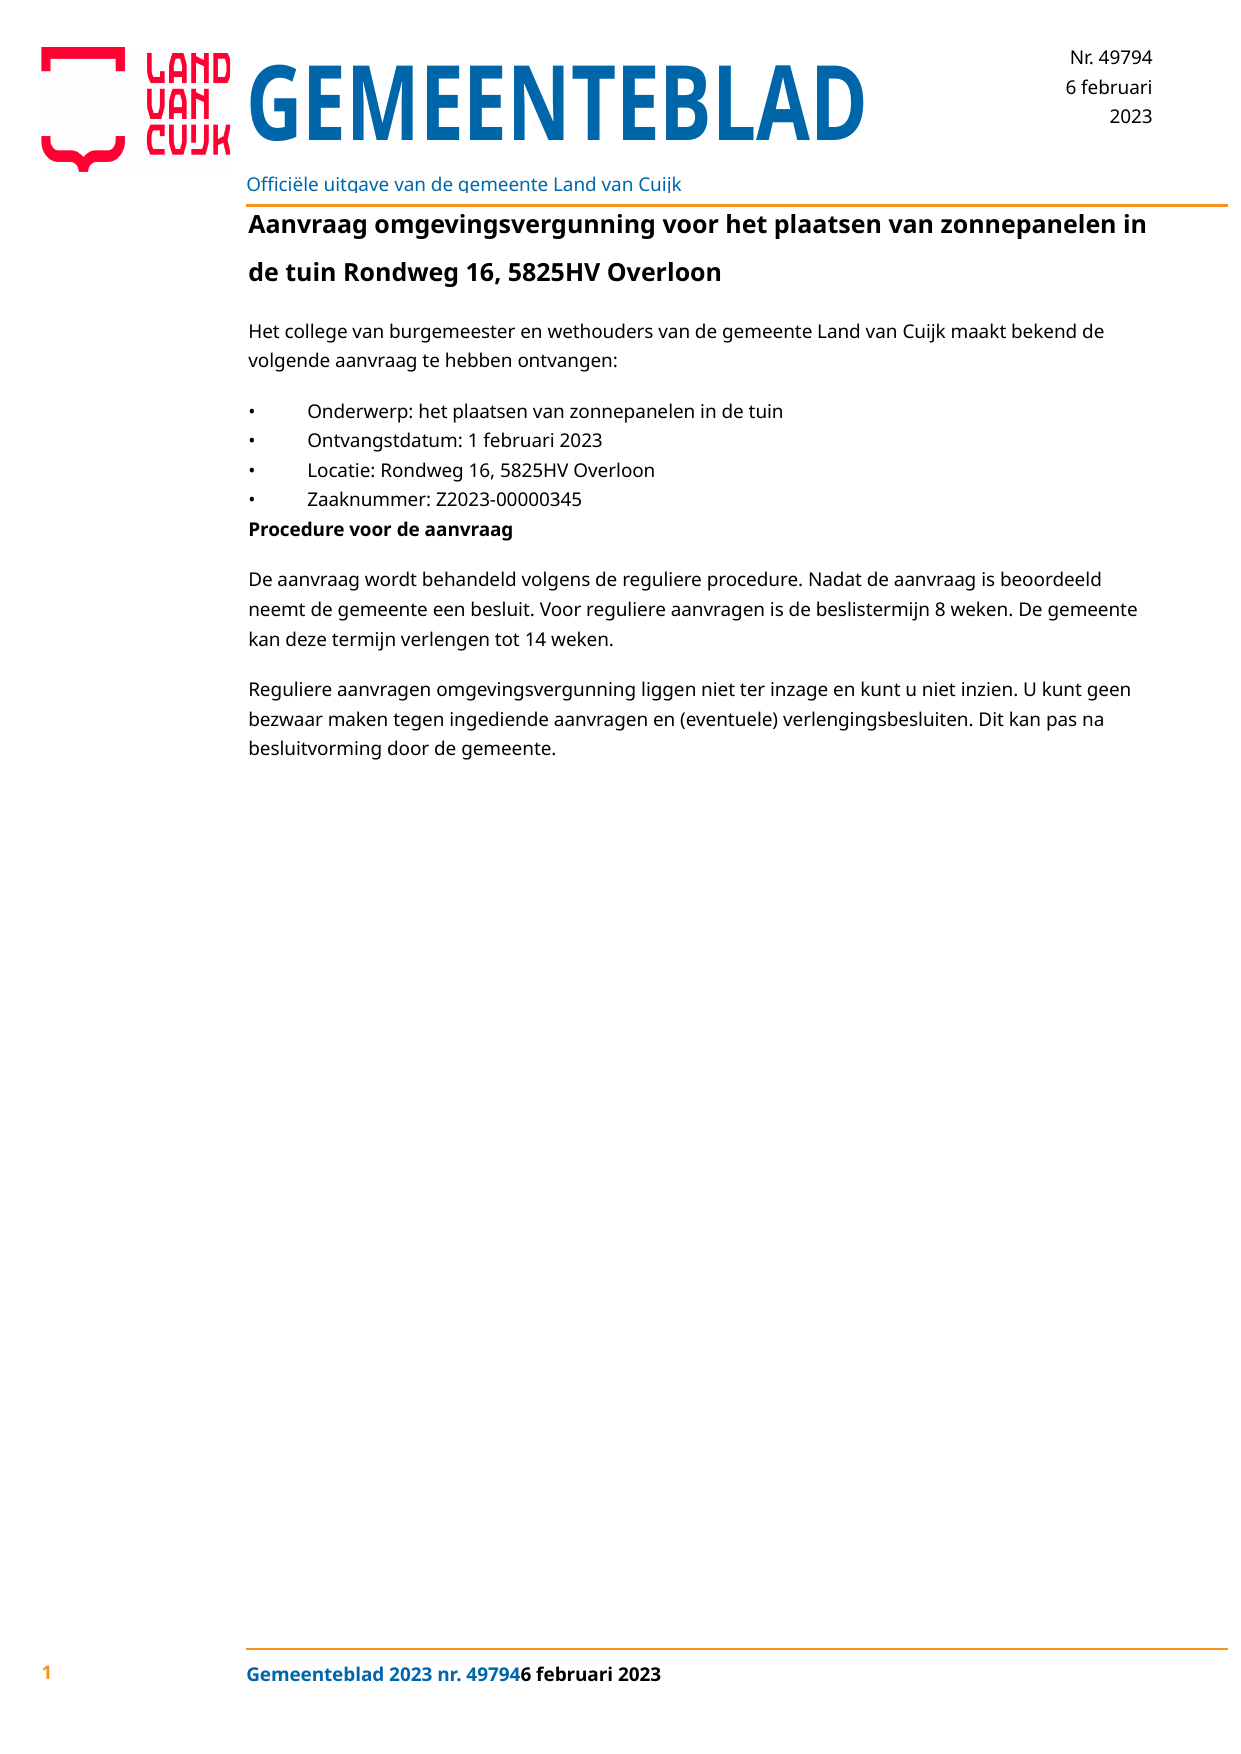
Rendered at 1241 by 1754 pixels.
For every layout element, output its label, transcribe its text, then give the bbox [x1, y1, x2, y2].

list Zaaknummer: Z2023-00000345 [248, 487, 1152, 512]
list Onderwerp: het plaatsen van zonnepanelen in de tuin [248, 398, 1152, 424]
text Procedure voor de aanvraag [248, 516, 1152, 542]
list Locatie: Rondweg 16, 5825HV Overloon [248, 457, 1152, 483]
text De aanvraag wordt behandeld volgens de reguliere procedure. Nadat de aanvraag is beoordeeld neemt de gemeente een besluit. Voor reguliere aanvragen is de beslistermijn 8 weken. De gemeente kan deze termijn verlengen tot 14 weken. [248, 567, 1152, 652]
picture [41, 47, 231, 172]
text Aanvraag omgevingsvergunning voor het plaatsen van zonnepanelen in de tuin Rondweg 16, 5825HV Overloon [248, 207, 1152, 288]
text Het college van burgemeester en wethouders van de gemeente Land van Cuijk maakt bekend de volgende aanvraag te hebben ontvangen: [248, 318, 1152, 373]
list Ontvangstdatum: 1 februari 2023 [248, 427, 1152, 453]
text Reguliere aanvragen omgevingsvergunning liggen niet ter inzage en kunt u niet inzien. U kunt geen bezwaar maken tegen ingediende aanvragen en (eventuele) verlengingsbesluiten. Dit kan pas na besluitvorming door de gemeente. [248, 676, 1152, 761]
